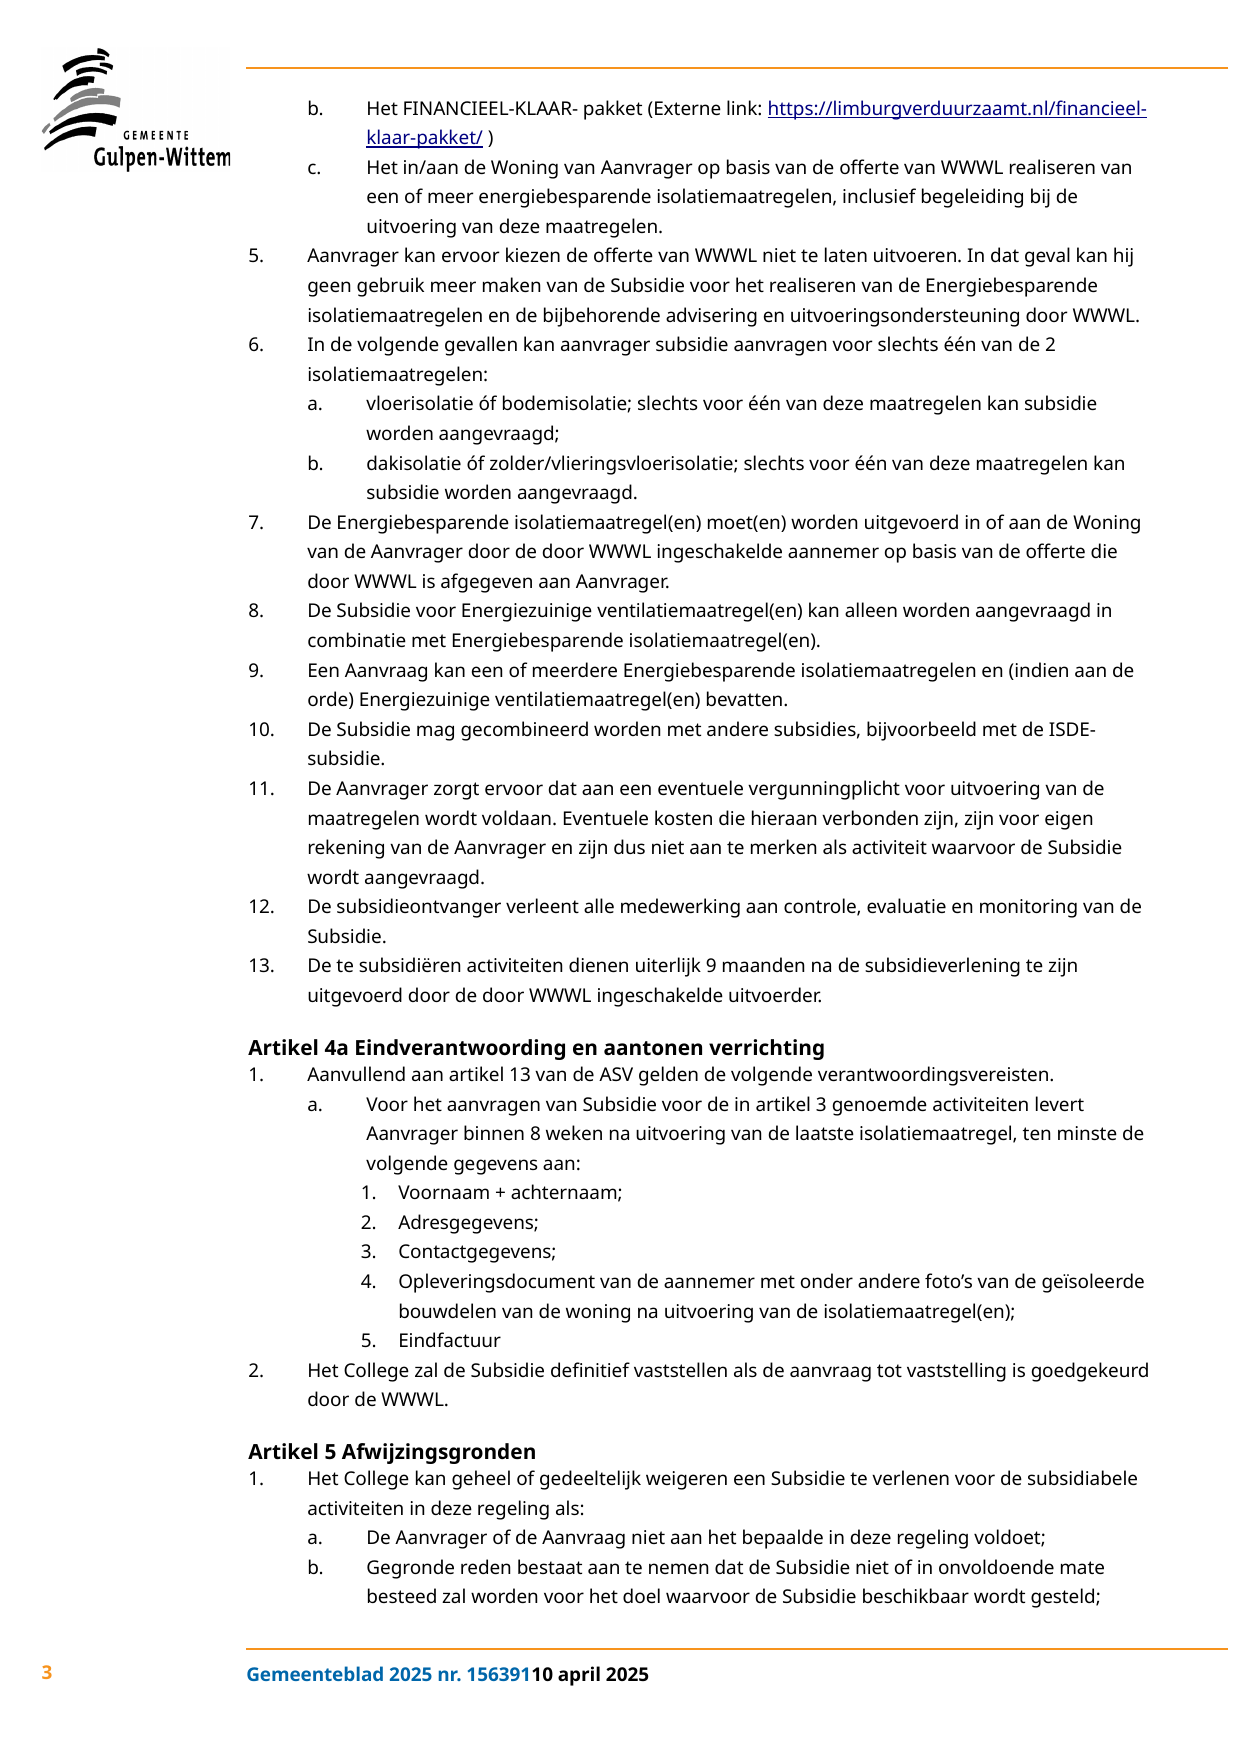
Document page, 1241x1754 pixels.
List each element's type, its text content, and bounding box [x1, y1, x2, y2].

text Artikel 4a Eindverantwoording en aantonen verrichting [248, 1033, 1152, 1061]
list Voor het aanvragen van Subsidie voor de in artikel 3 genoemde activiteiten levert Aanvrager binnen 8 weken na uitvoering van de laatste isolatiemaatregel, ten minste de volgende gegevens aan: [307, 1091, 1152, 1176]
list Aanvullend aan artikel 13 van de ASV gelden de volgende verantwoordingsvereisten. [248, 1061, 1152, 1087]
list dakisolatie óf zolder/vlieringsvloerisolatie; slechts voor één van deze maatregelen kan subsidie worden aangevraagd. [307, 450, 1152, 505]
list Het in/aan de Woning van Aanvrager op basis van de offerte van WWWL realiseren van een of meer energiebesparende isolatiemaatregelen, inclusief begeleiding bij de uitvoering van deze maatregelen. [307, 154, 1152, 239]
list In de volgende gevallen kan aanvrager subsidie aanvragen voor slechts één van de 2 isolatiemaatregelen: [248, 331, 1152, 387]
list De Subsidie mag gecombineerd worden met andere subsidies, bijvoorbeeld met de ISDE-subsidie. [248, 716, 1152, 771]
list Opleveringsdocument van de aannemer met onder andere foto’s van de geïsoleerde bouwdelen van de woning na uitvoering van de isolatiemaatregel(en); [361, 1268, 1152, 1323]
list Een Aanvraag kan een of meerdere Energiebesparende isolatiemaatregelen en (indien aan de orde) Energiezuinige ventilatiemaatregel(en) bevatten. [248, 657, 1152, 712]
list De Aanvrager of de Aanvraag niet aan het bepaalde in deze regeling voldoet; [307, 1524, 1152, 1550]
text Artikel 5 Afwijzingsgronden [248, 1437, 1152, 1465]
list vloerisolatie óf bodemisolatie; slechts voor één van deze maatregelen kan subsidie worden aangevraagd; [307, 391, 1152, 446]
list Contactgegevens; [361, 1239, 1152, 1264]
list De Energiebesparende isolatiemaatregel(en) moet(en) worden uitgevoerd in of aan de Woning van de Aanvrager door de door WWWL ingeschakelde aannemer op basis van de offerte die door WWWL is afgegeven aan Aanvrager. [248, 509, 1152, 594]
list Het College kan geheel of gedeeltelijk weigeren een Subsidie te verlenen voor de subsidiabele activiteiten in deze regeling als: [248, 1465, 1152, 1521]
list De subsidieontvanger verleent alle medewerking aan controle, evaluatie en monitoring van de Subsidie. [248, 893, 1152, 949]
list De Subsidie voor Energiezuinige ventilatiemaatregel(en) kan alleen worden aangevraagd in combinatie met Energiebesparende isolatiemaatregel(en). [248, 598, 1152, 653]
list Voornaam + achternaam; [361, 1179, 1152, 1205]
list Het FINANCIEEL-KLAAR- pakket (Externe link: https://limburgverduurzaamt.nl/financieel-klaar-pakket/ ) [307, 95, 1152, 150]
list Gegronde reden bestaat aan te nemen dat de Subsidie niet of in onvoldoende mate besteed zal worden voor het doel waarvoor de Subsidie beschikbaar wordt gesteld; [307, 1554, 1152, 1609]
list Adresgegevens; [361, 1209, 1152, 1235]
list Het College zal de Subsidie definitief vaststellen als de aanvraag tot vaststelling is goedgekeurd door de WWWL. [248, 1357, 1152, 1412]
list De Aanvrager zorgt ervoor dat aan een eventuele vergunningplicht voor uitvoering van de maatregelen wordt voldaan. Eventuele kosten die hieraan verbonden zijn, zijn voor eigen rekening van de Aanvrager en zijn dus niet aan te merken als activiteit waarvoor de Subsidie wordt aangevraagd. [248, 775, 1152, 890]
picture [41, 47, 231, 172]
list De te subsidiëren activiteiten dienen uiterlijk 9 maanden na de subsidieverlening te zijn uitgevoerd door de door WWWL ingeschakelde uitvoerder. [248, 953, 1152, 1008]
list Eindfactuur [361, 1327, 1152, 1353]
list Aanvrager kan ervoor kiezen de offerte van WWWL niet te laten uitvoeren. In dat geval kan hij geen gebruik meer maken van de Subsidie voor het realiseren van de Energiebesparende isolatiemaatregelen en de bijbehorende advisering en uitvoeringsondersteuning door WWWL. [248, 243, 1152, 328]
